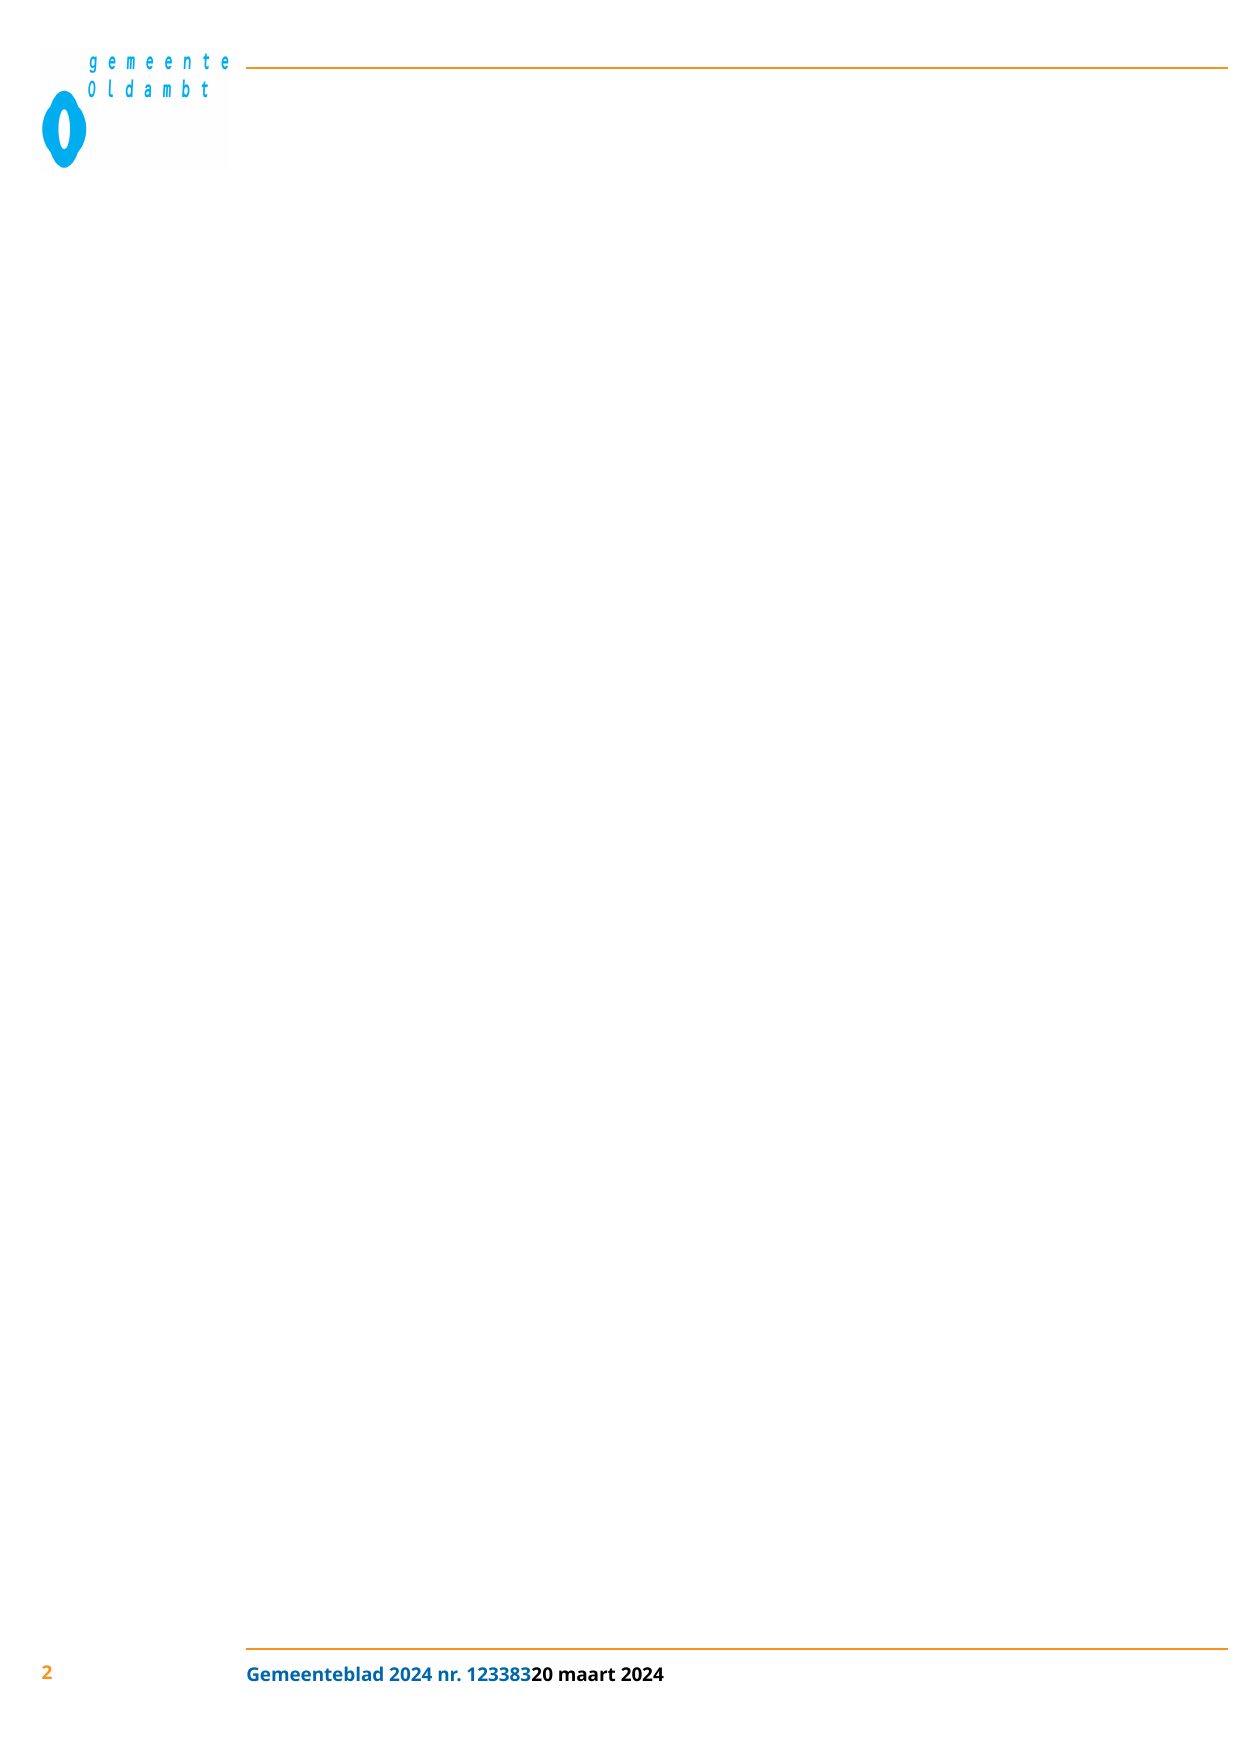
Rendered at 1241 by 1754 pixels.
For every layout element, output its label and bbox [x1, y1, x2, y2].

picture [41, 47, 231, 172]
